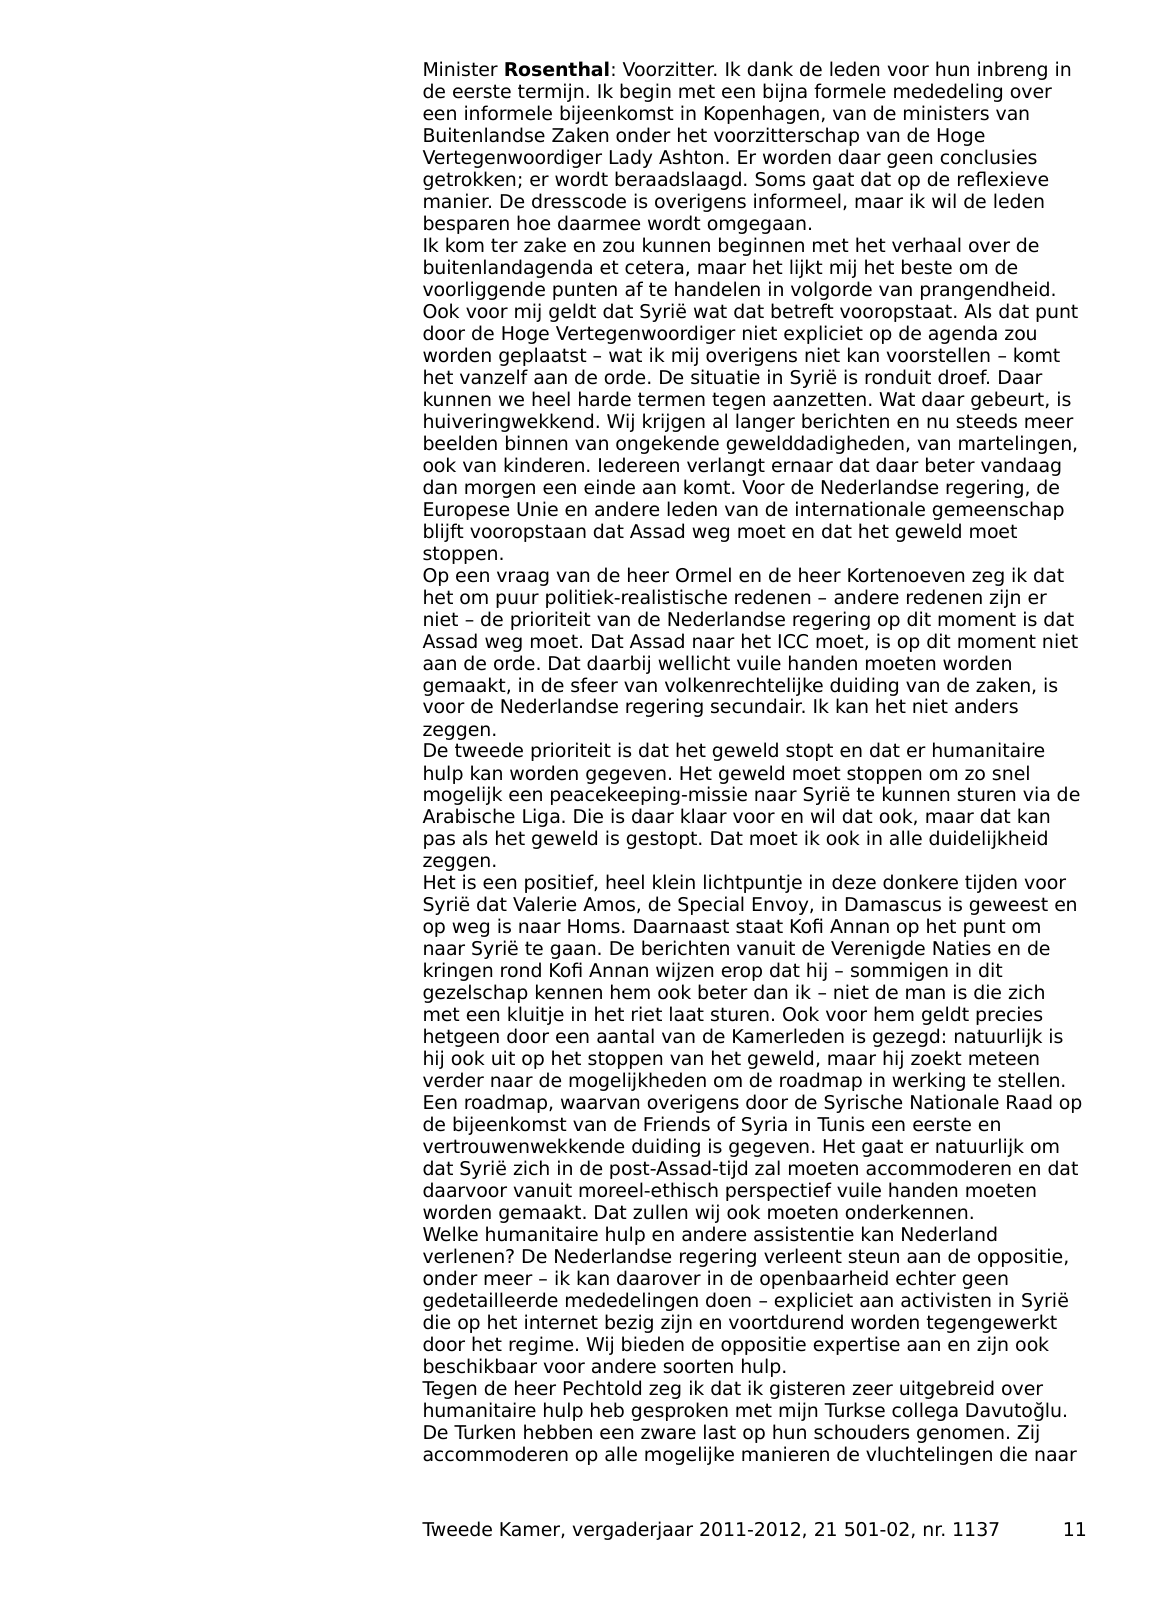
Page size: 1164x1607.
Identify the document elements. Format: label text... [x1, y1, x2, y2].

text Tegen de heer Pechtold zeg ik dat ik gisteren zeer uitgebreid over humanitaire hulp heb gesproken met mijn Turkse collega Davutoğlu. De Turken hebben een zware last op hun schouders genomen. Zij accommoderen op alle mogelijke manieren de vluchtelingen die naar [422, 1378, 1087, 1466]
text Op een vraag van de heer Ormel en de heer Kortenoeven zeg ik dat het om puur politiek-realistische redenen – andere redenen zijn er niet – de prioriteit van de Nederlandse regering op dit moment is dat Assad weg moet. Dat Assad naar het ICC moet, is op dit moment niet aan de orde. Dat daarbij wellicht vuile handen moeten worden gemaakt, in de sfeer van volkenrechtelijke duiding van de zaken, is voor de Nederlandse regering secundair. Ik kan het niet anders zeggen. [422, 564, 1087, 740]
text Het is een positief, heel klein lichtpuntje in deze donkere tijden voor Syrië dat Valerie Amos, de Special Envoy, in Damascus is geweest en op weg is naar Homs. Daarnaast staat Kofi Annan op het punt om naar Syrië te gaan. De berichten vanuit de Verenigde Naties en de kringen rond Kofi Annan wijzen erop dat hij – sommigen in dit gezelschap kennen hem ook beter dan ik – niet de man is die zich met een kluitje in het riet laat sturen. Ook voor hem geldt precies hetgeen door een aantal van de Kamerleden is gezegd: natuurlijk is hij ook uit op het stoppen van het geweld, maar hij zoekt meteen verder naar de mogelijkheden om de roadmap in werking te stellen. Een roadmap, waarvan overigens door de Syrische Nationale Raad op de bijeenkomst van de Friends of Syria in Tunis een eerste en vertrouwenwekkende duiding is gegeven. Het gaat er natuurlijk om dat Syrië zich in de post-Assad-tijd zal moeten accommoderen en dat daarvoor vanuit moreel-ethisch perspectief vuile handen moeten worden gemaakt. Dat zullen wij ook moeten onderkennen. [422, 872, 1087, 1224]
text De tweede prioriteit is dat het geweld stopt en dat er humanitaire hulp kan worden gegeven. Het geweld moet stoppen om zo snel mogelijk een peacekeeping-missie naar Syrië te kunnen sturen via de Arabische Liga. Die is daar klaar voor en wil dat ook, maar dat kan pas als het geweld is gestopt. Dat moet ik ook in alle duidelijkheid zeggen. [422, 740, 1087, 872]
text Ik kom ter zake en zou kunnen beginnen met het verhaal over de buitenlandagenda et cetera, maar het lijkt mij het beste om de voorliggende punten af te handelen in volgorde van prangendheid. Ook voor mij geldt dat Syrië wat dat betreft vooropstaat. Als dat punt door de Hoge Vertegenwoordiger niet expliciet op de agenda zou worden geplaatst – wat ik mij overigens niet kan voorstellen – komt het vanzelf aan de orde. De situatie in Syrië is ronduit droef. Daar kunnen we heel harde termen tegen aanzetten. Wat daar gebeurt, is huiveringwekkend. Wij krijgen al langer berichten en nu steeds meer beelden binnen van ongekende gewelddadigheden, van martelingen, ook van kinderen. Iedereen verlangt ernaar dat daar beter vandaag dan morgen een einde aan komt. Voor de Nederlandse regering, de Europese Unie en andere leden van de internationale gemeenschap blijft vooropstaan dat Assad weg moet en dat het geweld moet stoppen. [422, 235, 1087, 564]
text Minister Rosenthal: Voorzitter. Ik dank de leden voor hun inbreng in de eerste termijn. Ik begin met een bijna formele mededeling over een informele bijeenkomst in Kopenhagen, van de ministers van Buitenlandse Zaken onder het voorzitterschap van de Hoge Vertegenwoordiger Lady Ashton. Er worden daar geen conclusies getrokken; er wordt beraadslaagd. Soms gaat dat op de reflexieve manier. De dresscode is overigens informeel, maar ik wil de leden besparen hoe daarmee wordt omgegaan. [422, 59, 1087, 235]
text Welke humanitaire hulp en andere assistentie kan Nederland verlenen? De Nederlandse regering verleent steun aan de oppositie, onder meer – ik kan daarover in de openbaarheid echter geen gedetailleerde mededelingen doen – expliciet aan activisten in Syrië die op het internet bezig zijn en voortdurend worden tegengewerkt door het regime. Wij bieden de oppositie expertise aan en zijn ook beschikbaar voor andere soorten hulp. [422, 1224, 1087, 1378]
